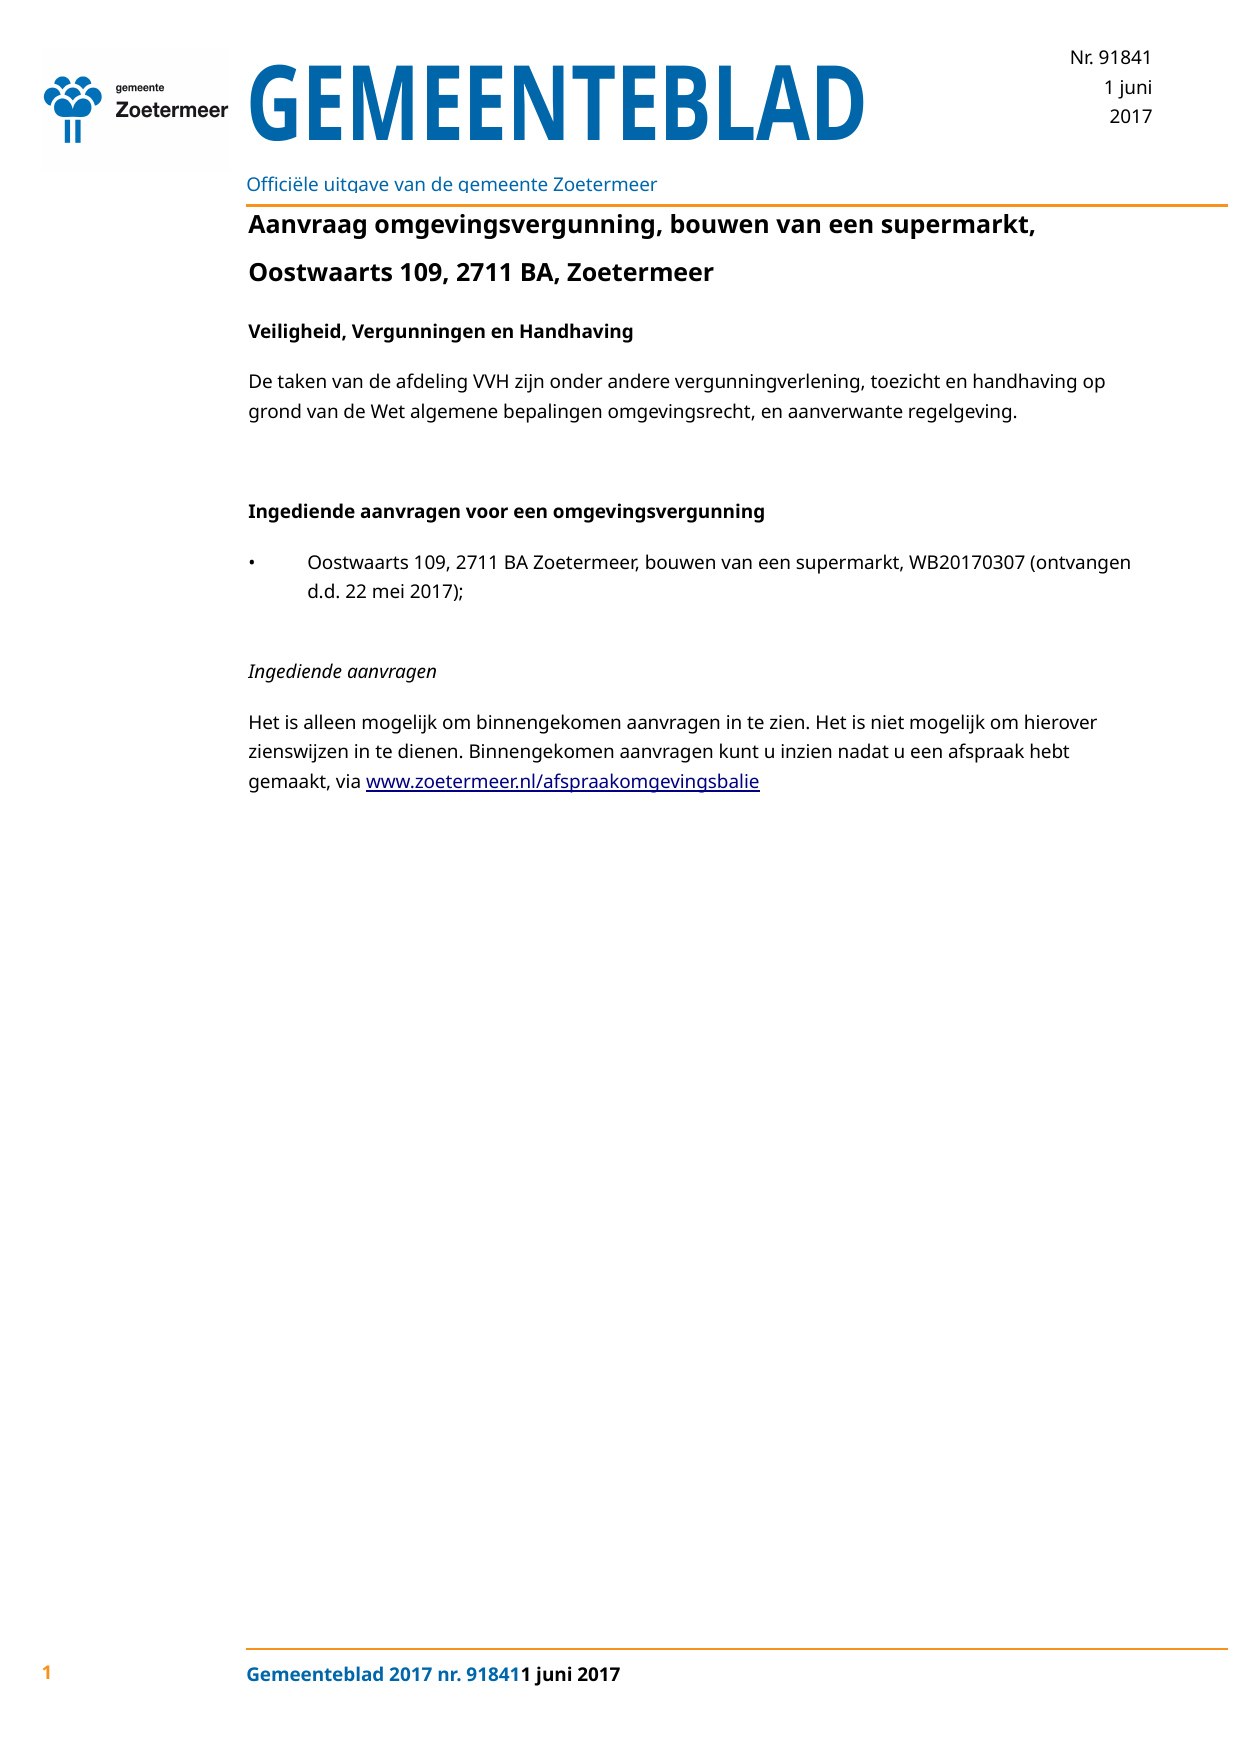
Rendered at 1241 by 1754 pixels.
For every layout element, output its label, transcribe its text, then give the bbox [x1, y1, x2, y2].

text Ingediende aanvragen [248, 659, 1152, 684]
text Veiligheid, Vergunningen en Handhaving [248, 318, 1152, 344]
text Ingediende aanvragen voor een omgevingsvergunning [248, 499, 1152, 524]
text Het is alleen mogelijk om binnengekomen aanvragen in te zien. Het is niet mogelijk om hierover zienswijzen in te dienen. Binnengekomen aanvragen kunt u inzien nadat u een afspraak hebt gemaakt, via www.zoetermeer.nl/afspraakomgevingsbalie [248, 709, 1152, 794]
picture [41, 47, 231, 172]
text De taken van de afdeling VVH zijn onder andere vergunningverlening, toezicht en handhaving op grond van de Wet algemene bepalingen omgevingsrecht, en aanverwante regelgeving. [248, 368, 1152, 424]
list Oostwaarts 109, 2711 BA Zoetermeer, bouwen van een supermarkt, WB20170307 (ontvangen d.d. 22 mei 2017); [248, 549, 1152, 604]
text Aanvraag omgevingsvergunning, bouwen van een supermarkt, Oostwaarts 109, 2711 BA, Zoetermeer [248, 207, 1152, 288]
